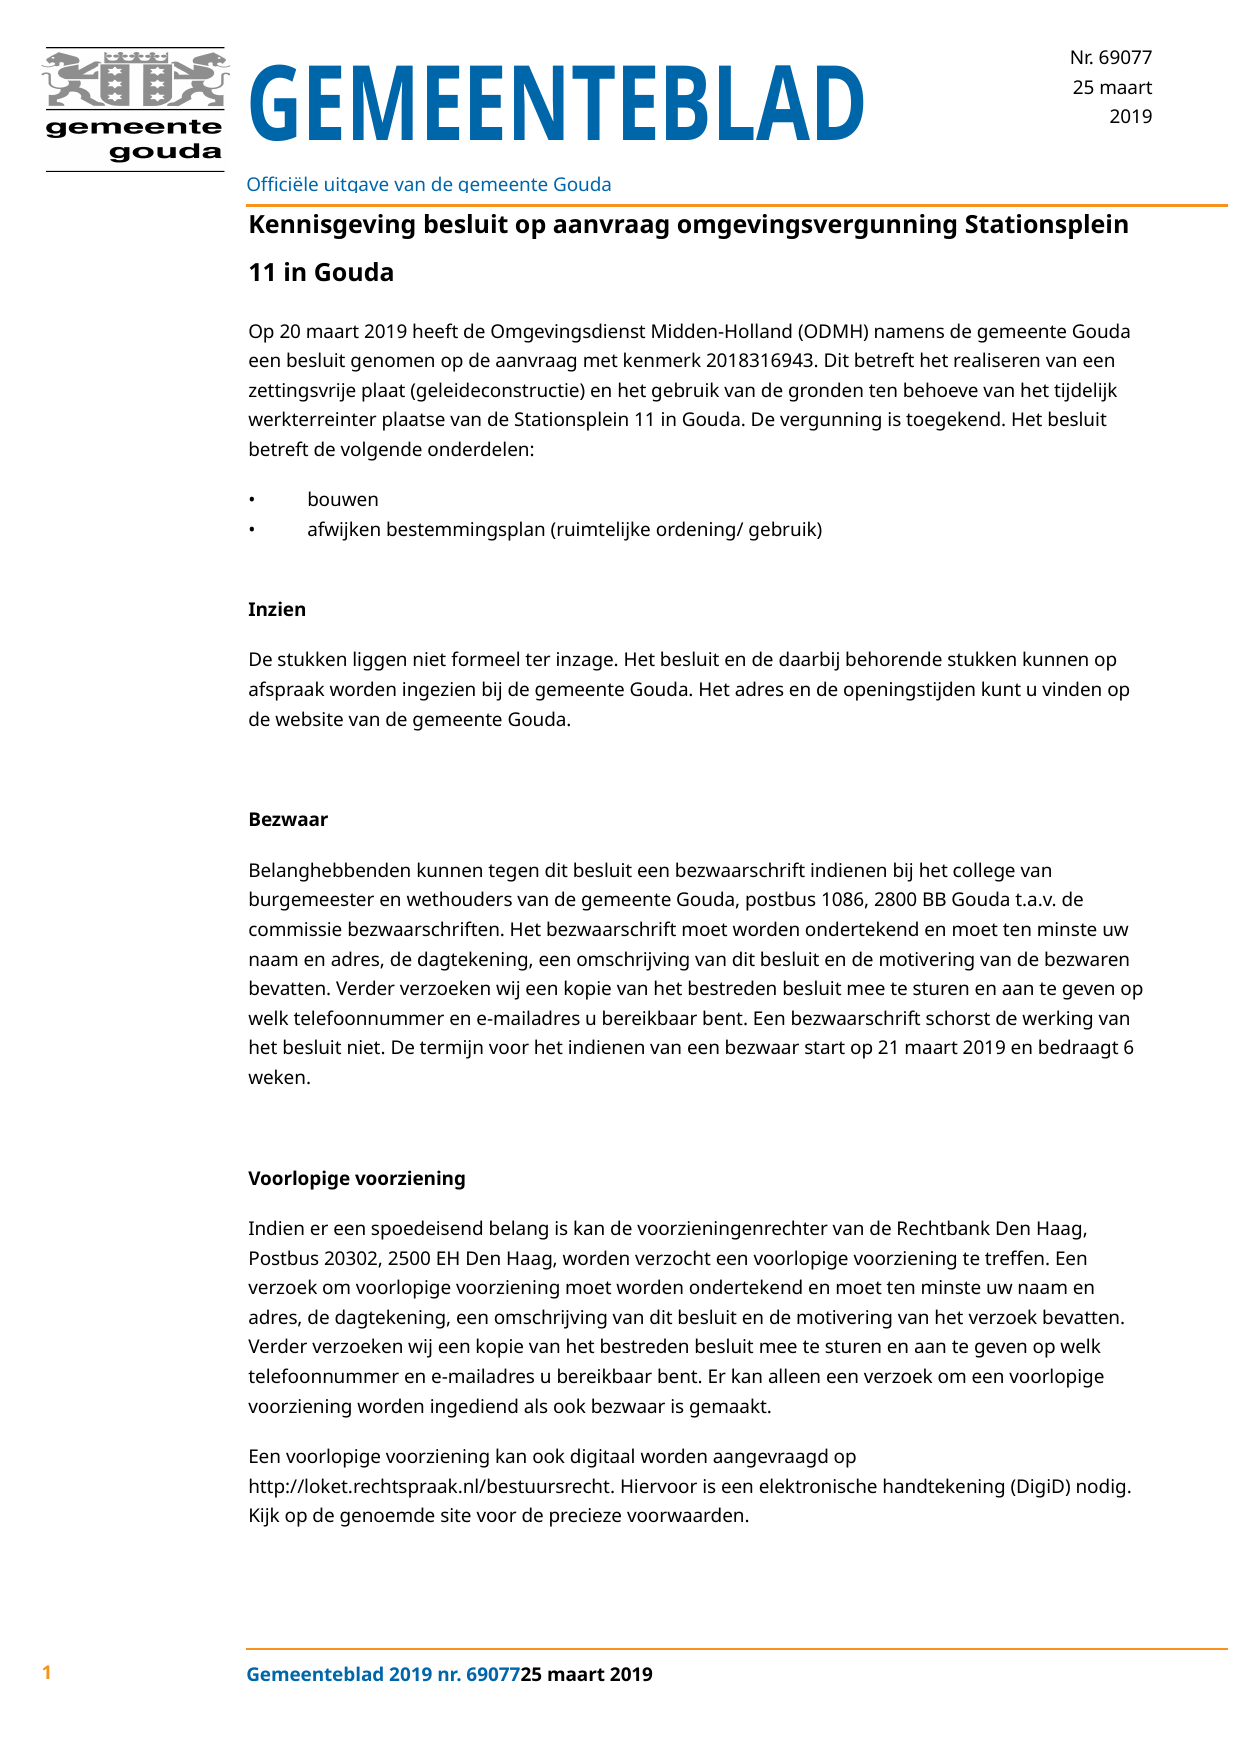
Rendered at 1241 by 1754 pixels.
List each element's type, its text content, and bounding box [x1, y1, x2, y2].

text Kennisgeving besluit op aanvraag omgevingsvergunning Stationsplein 11 in Gouda [248, 207, 1152, 288]
list afwijken bestemmingsplan (ruimtelijke ordening/ gebruik) [248, 516, 1152, 542]
text Indien er een spoedeisend belang is kan de voorzieningenrechter van de Rechtbank Den Haag, Postbus 20302, 2500 EH Den Haag, worden verzocht een voorlopige voorziening te treffen. Een verzoek om voorlopige voorziening moet worden ondertekend en moet ten minste uw naam en adres, de dagtekening, een omschrijving van dit besluit en de motivering van het verzoek bevatten. Verder verzoeken wij een kopie van het bestreden besluit mee te sturen en aan te geven op welk telefoonnummer en e-mailadres u bereikbaar bent. Er kan alleen een verzoek om een voorlopige voorziening worden ingediend als ook bezwaar is gemaakt. [248, 1215, 1152, 1419]
picture [41, 47, 231, 172]
text Inzien [248, 596, 1152, 622]
text Op 20 maart 2019 heeft de Omgevingsdienst Midden-Holland (ODMH) namens de gemeente Gouda een besluit genomen op de aanvraag met kenmerk 2018316943. Dit betreft het realiseren van een zettingsvrije plaat (geleideconstructie) en het gebruik van de gronden ten behoeve van het tijdelijk werkterreinter plaatse van de Stationsplein 11 in Gouda. De vergunning is toegekend. Het besluit betreft de volgende onderdelen: [248, 318, 1152, 462]
text Een voorlopige voorziening kan ook digitaal worden aangevraagd op http://loket.rechtspraak.nl/bestuursrecht. Hiervoor is een elektronische handtekening (DigiD) nodig. Kijk op de genoemde site voor de precieze voorwaarden. [248, 1443, 1152, 1528]
text Voorlopige voorziening [248, 1165, 1152, 1191]
text Belanghebbenden kunnen tegen dit besluit een bezwaarschrift indienen bij het college van burgemeester en wethouders van de gemeente Gouda, postbus 1086, 2800 BB Gouda t.a.v. de commissie bezwaarschriften. Het bezwaarschrift moet worden ondertekend en moet ten minste uw naam en adres, de dagtekening, een omschrijving van dit besluit en de motivering van de bezwaren bevatten. Verder verzoeken wij een kopie van het bestreden besluit mee te sturen en aan te geven op welk telefoonnummer en e-mailadres u bereikbaar bent. Een bezwaarschrift schorst de werking van het besluit niet. De termijn voor het indienen van een bezwaar start op 21 maart 2019 en bedraagt 6 weken. [248, 857, 1152, 1090]
text De stukken liggen niet formeel ter inzage. Het besluit en de daarbij behorende stukken kunnen op afspraak worden ingezien bij de gemeente Gouda. Het adres en de openingstijden kunt u vinden op de website van de gemeente Gouda. [248, 647, 1152, 732]
list bouwen [248, 487, 1152, 512]
text Bezwaar [248, 807, 1152, 832]
